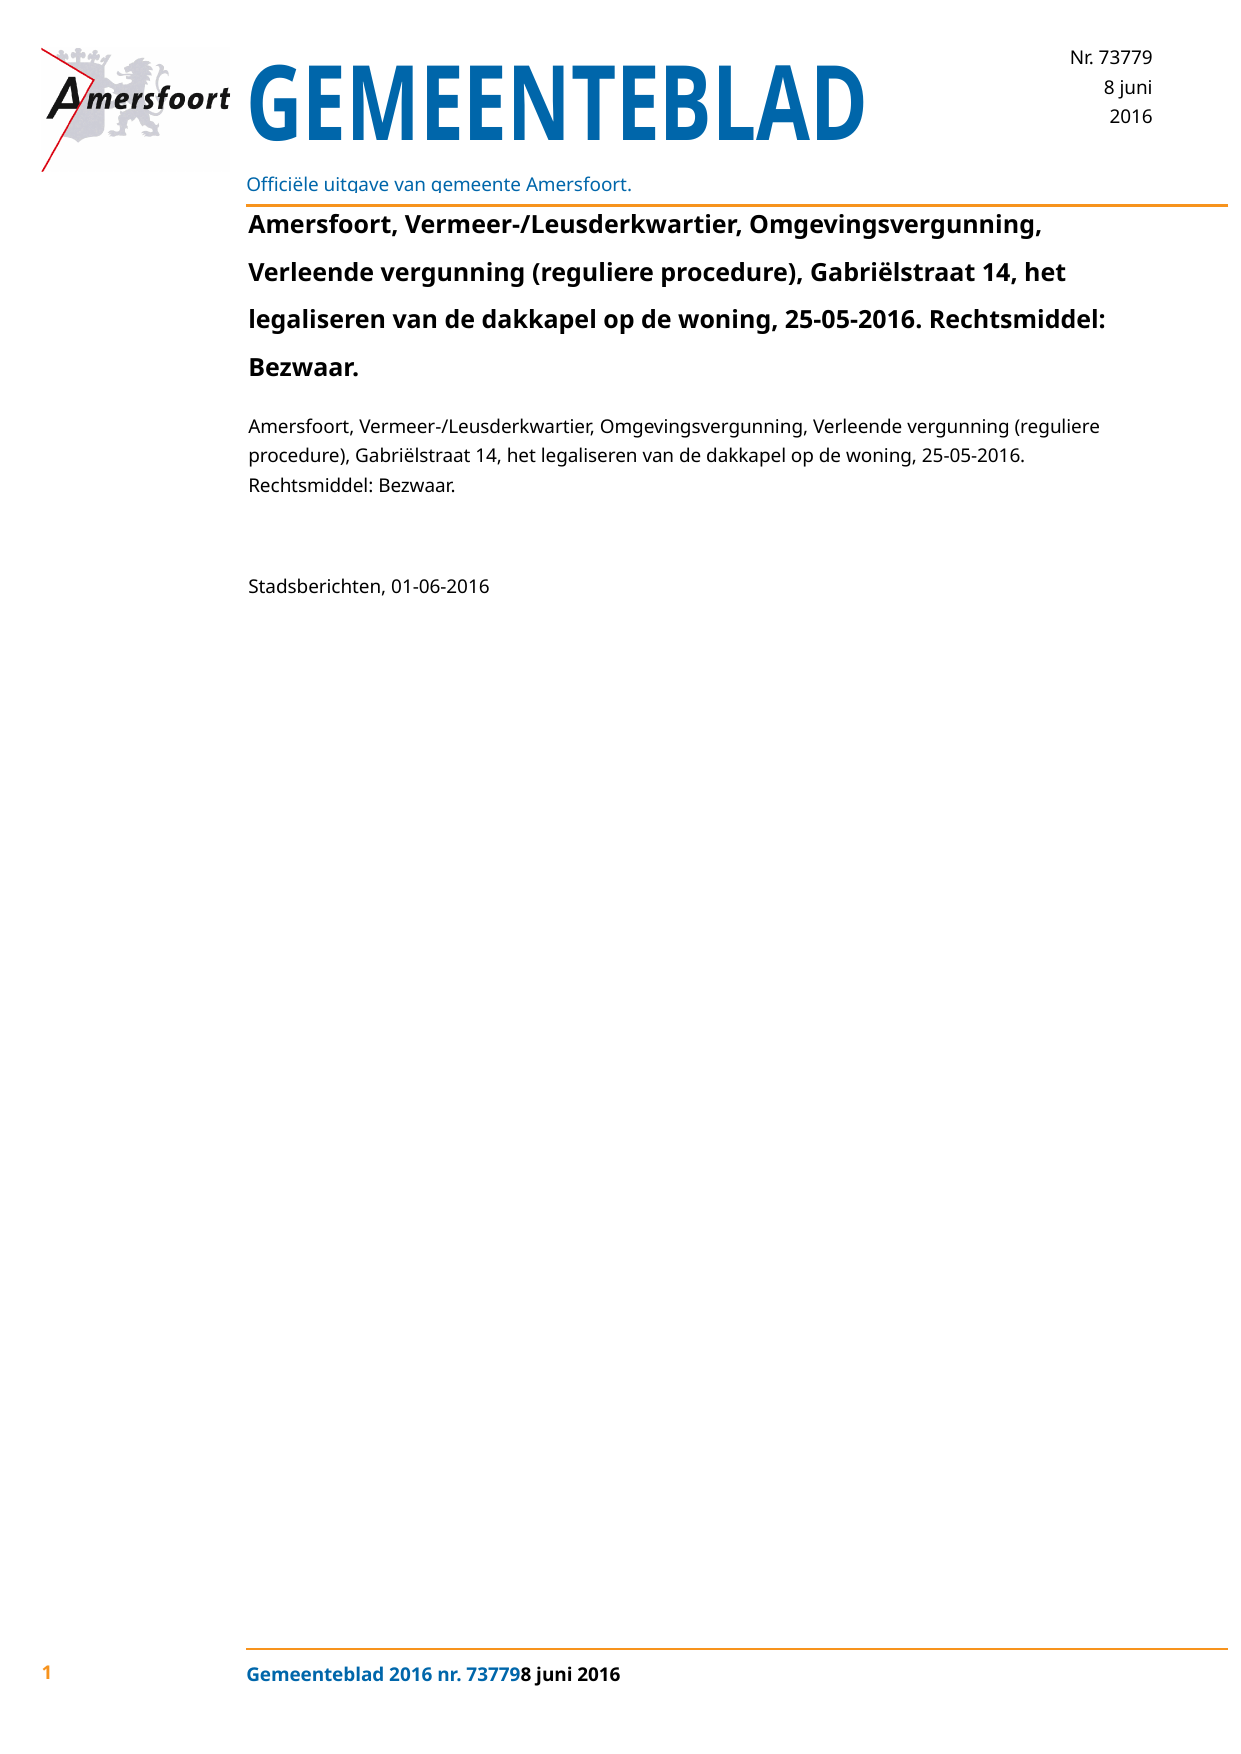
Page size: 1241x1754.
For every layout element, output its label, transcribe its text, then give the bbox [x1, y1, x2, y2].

text Amersfoort, Vermeer-/Leusderkwartier, Omgevingsvergunning, Verleende vergunning (reguliere procedure), Gabriëlstraat 14, het legaliseren van de dakkapel op de woning, 25-05-2016. Rechtsmiddel: Bezwaar. [248, 413, 1152, 498]
text Stadsberichten, 01-06-2016 [248, 573, 1152, 599]
text Amersfoort, Vermeer-/Leusderkwartier, Omgevingsvergunning, Verleende vergunning (reguliere procedure), Gabriëlstraat 14, het legaliseren van de dakkapel op de woning, 25-05-2016. Rechtsmiddel: Bezwaar. [248, 207, 1152, 384]
picture [41, 47, 231, 172]
